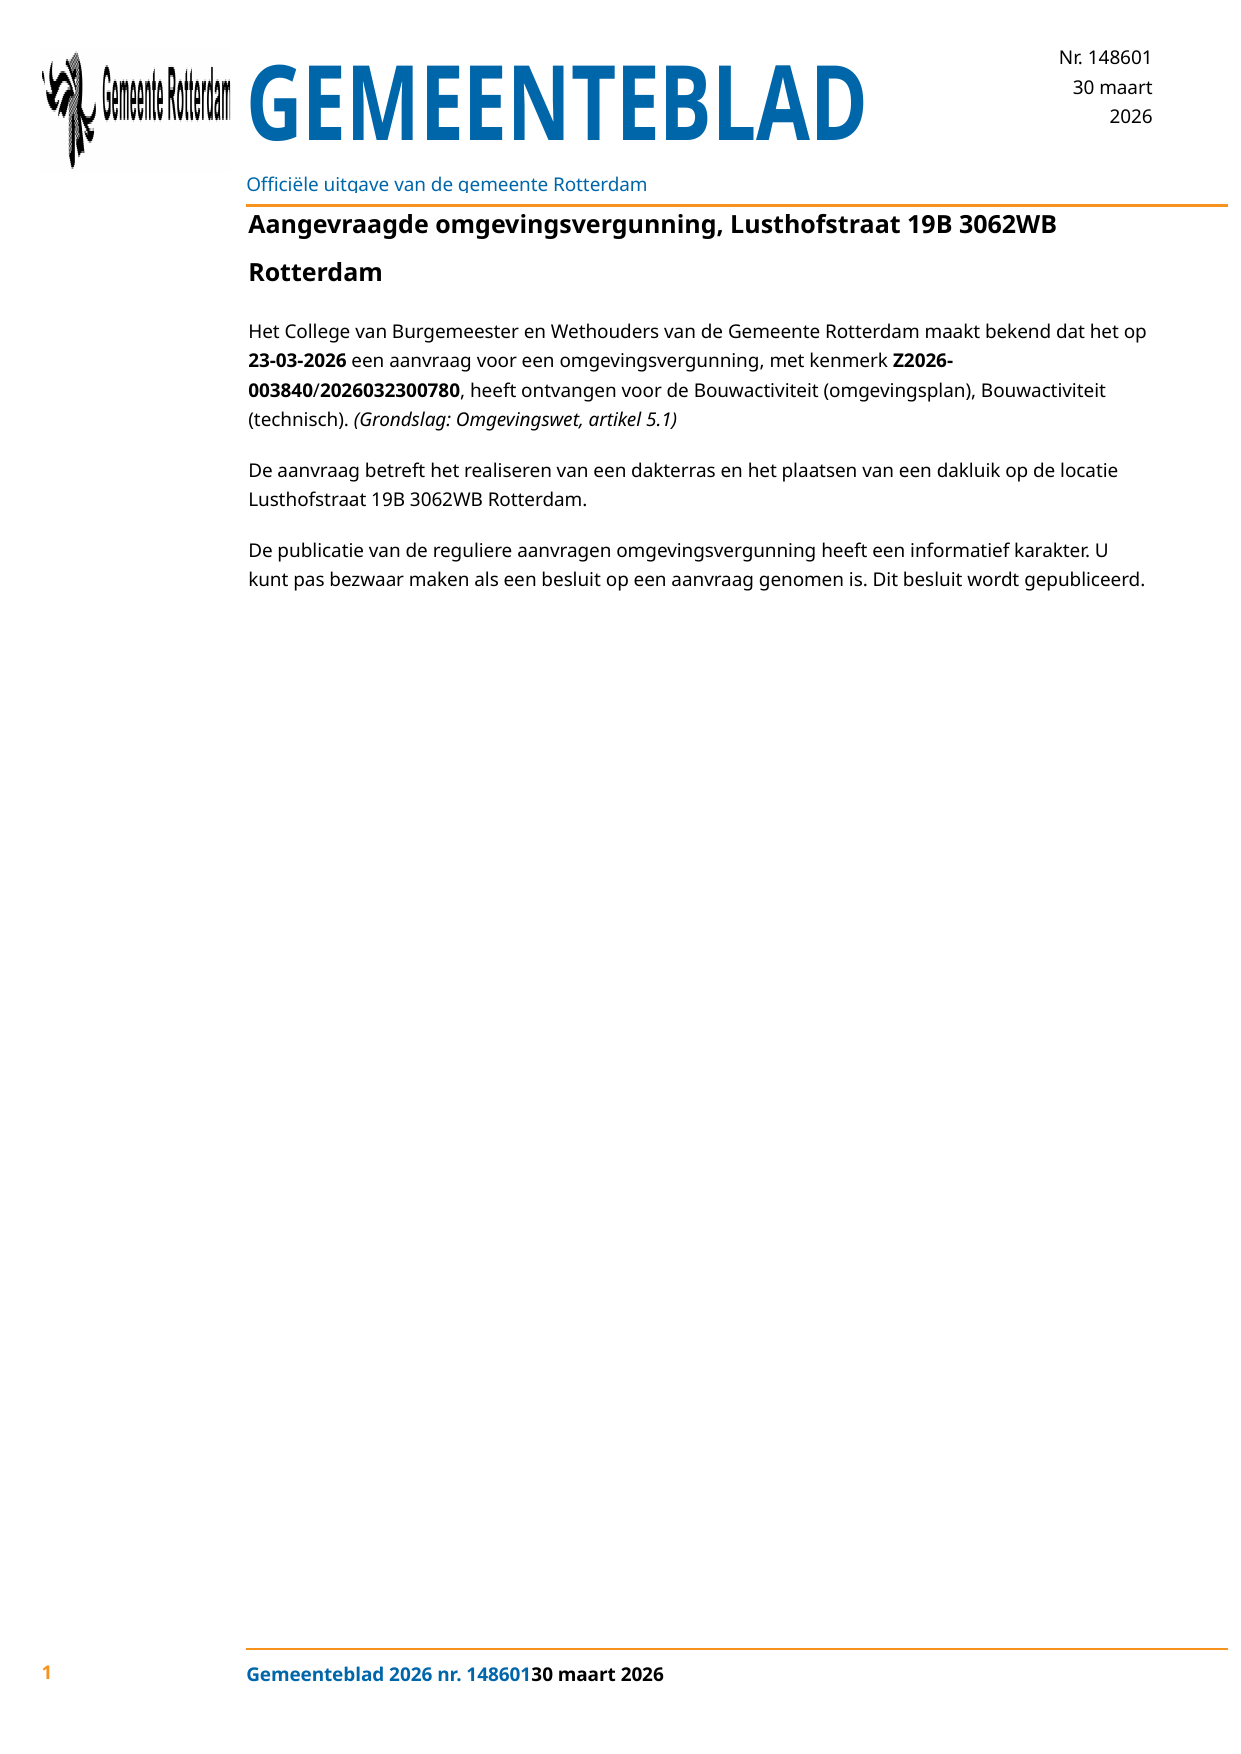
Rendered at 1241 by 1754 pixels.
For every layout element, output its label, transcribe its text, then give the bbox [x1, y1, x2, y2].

text Het College van Burgemeester en Wethouders van de Gemeente Rotterdam maakt bekend dat het op 23-03-2026 een aanvraag voor een omgevingsvergunning, met kenmerk Z2026-003840/2026032300780, heeft ontvangen voor de Bouwactiviteit (omgevingsplan), Bouwactiviteit (technisch). (Grondslag: Omgevingswet, artikel 5.1) [248, 318, 1152, 432]
text De aanvraag betreft het realiseren van een dakterras en het plaatsen van een dakluik op de locatie Lusthofstraat 19B 3062WB Rotterdam. [248, 457, 1152, 512]
picture [41, 47, 231, 172]
text Aangevraagde omgevingsvergunning, Lusthofstraat 19B 3062WB Rotterdam [248, 207, 1152, 288]
text De publicatie van de reguliere aanvragen omgevingsvergunning heeft een informatief karakter. U kunt pas bezwaar maken als een besluit op een aanvraag genomen is. Dit besluit wordt gepubliceerd. [248, 537, 1152, 592]
